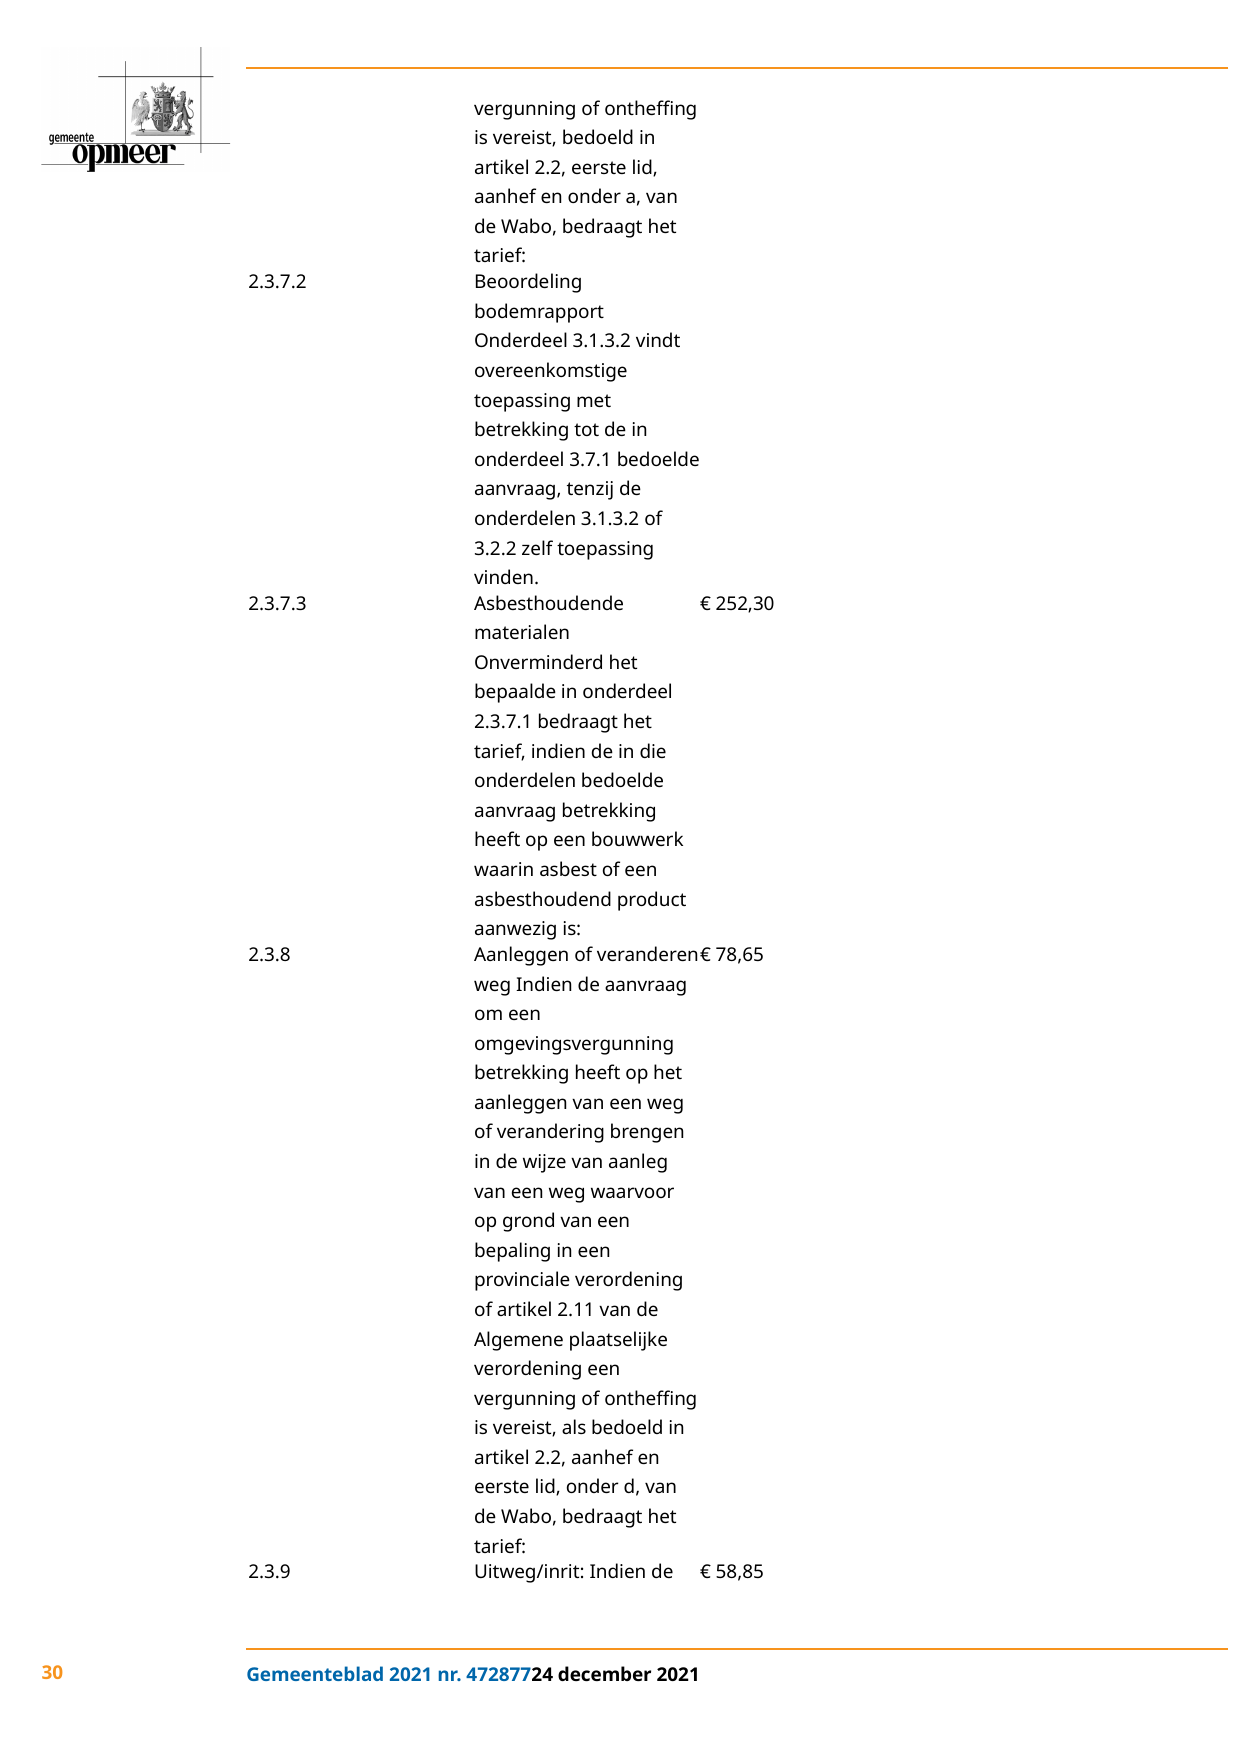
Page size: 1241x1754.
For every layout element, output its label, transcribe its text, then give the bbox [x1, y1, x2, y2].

table_cell € 58,85 [700, 1559, 926, 1584]
table_cell vergunning of ontheffing is vereist, bedoeld in artikel 2.2, eerste lid, aanhef en onder a, van de Wabo, bedraagt het tarief: [474, 95, 700, 268]
table_cell 2.3.9 [248, 1559, 474, 1584]
table_cell [926, 1559, 1152, 1584]
table_cell Aanleggen of veranderen weg Indien de aanvraag om een omgevingsvergunning betrekking heeft op het aanleggen van een weg of verandering brengen in de wijze van aanleg van een weg waarvoor op grond van een bepaling in een provinciale verordening of artikel 2.11 van de Algemene plaatselijke verordening een vergunning of ontheffing is vereist, als bedoeld in artikel 2.2, aanhef en eerste lid, onder d, van de Wabo, bedraagt het tarief: [474, 941, 700, 1558]
table_cell [700, 269, 926, 590]
table_cell 2.3.7.2 [248, 269, 474, 590]
table_cell [926, 269, 1152, 590]
table_cell [926, 941, 1152, 1558]
table_cell € 252,30 [700, 590, 926, 941]
table_cell 2.3.7.3 [248, 590, 474, 941]
table_cell 2.3.8 [248, 941, 474, 1558]
table_cell Uitweg/inrit: Indien de [474, 1559, 700, 1584]
table_cell € 78,65 [700, 941, 926, 1558]
table_cell [926, 590, 1152, 941]
picture [41, 47, 231, 172]
table_cell [926, 95, 1152, 268]
table_cell Beoordeling bodemrapport Onderdeel 3.1.3.2 vindt overeenkomstige toepassing met betrekking tot de in onderdeel 3.7.1 bedoelde aanvraag, tenzij de onderdelen 3.1.3.2 of 3.2.2 zelf toepassing vinden. [474, 269, 700, 590]
table_cell [700, 95, 926, 268]
table_cell [248, 95, 474, 268]
table_cell Asbesthoudende materialen Onverminderd het bepaalde in onderdeel 2.3.7.1 bedraagt het tarief, indien de in die onderdelen bedoelde aanvraag betrekking heeft op een bouwwerk waarin asbest of een asbesthoudend product aanwezig is: [474, 590, 700, 941]
